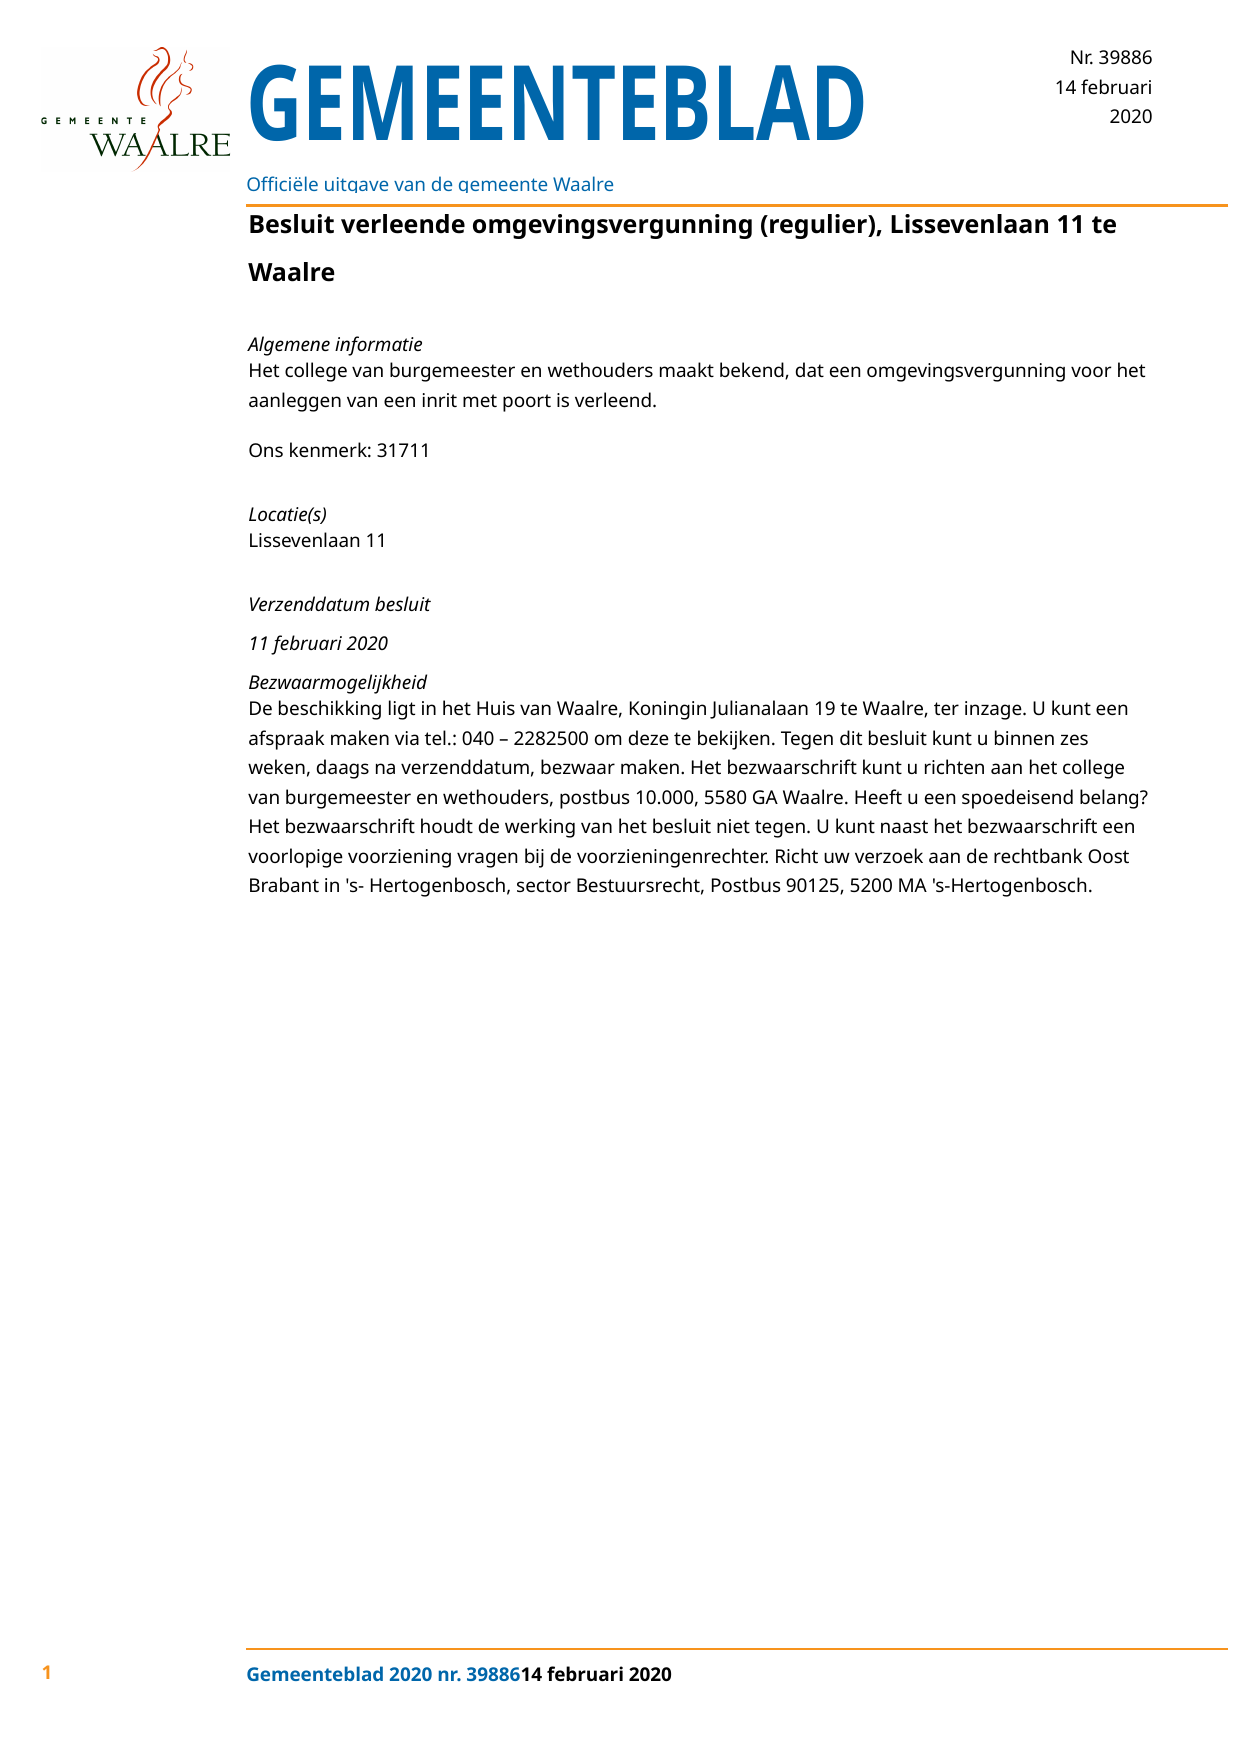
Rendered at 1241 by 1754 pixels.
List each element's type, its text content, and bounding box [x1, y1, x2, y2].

text Het college van burgemeester en wethouders maakt bekend, dat een omgevingsvergunning voor het aanleggen van een inrit met poort is verleend. [248, 357, 1152, 412]
text Locatie(s) [248, 501, 1152, 527]
text Ons kenmerk: 31711 [248, 437, 1152, 463]
text Verzenddatum besluit [248, 591, 1152, 617]
picture [41, 47, 231, 172]
text Lissevenlaan 11 [248, 527, 1152, 553]
text Besluit verleende omgevingsvergunning (regulier), Lissevenlaan 11 te Waalre [248, 207, 1152, 288]
text De beschikking ligt in het Huis van Waalre, Koningin Julianalaan 19 te Waalre, ter inzage. U kunt een afspraak maken via tel.: 040 – 2282500 om deze te bekijken. Tegen dit besluit kunt u binnen zes weken, daags na verzenddatum, bezwaar maken. Het bezwaarschrift kunt u richten aan het college van burgemeester en wethouders, postbus 10.000, 5580 GA Waalre. Heeft u een spoedeisend belang? Het bezwaarschrift houdt de werking van het besluit niet tegen. U kunt naast het bezwaarschrift een voorlopige voorziening vragen bij de voorzieningenrechter. Richt uw verzoek aan de rechtbank Oost Brabant in 's- Hertogenbosch, sector Bestuursrecht, Postbus 90125, 5200 MA 's-Hertogenbosch. [248, 695, 1152, 898]
text Bezwaarmogelijkheid [248, 669, 1152, 695]
text 11 februari 2020 [248, 630, 1152, 656]
text Algemene informatie [248, 331, 1152, 357]
